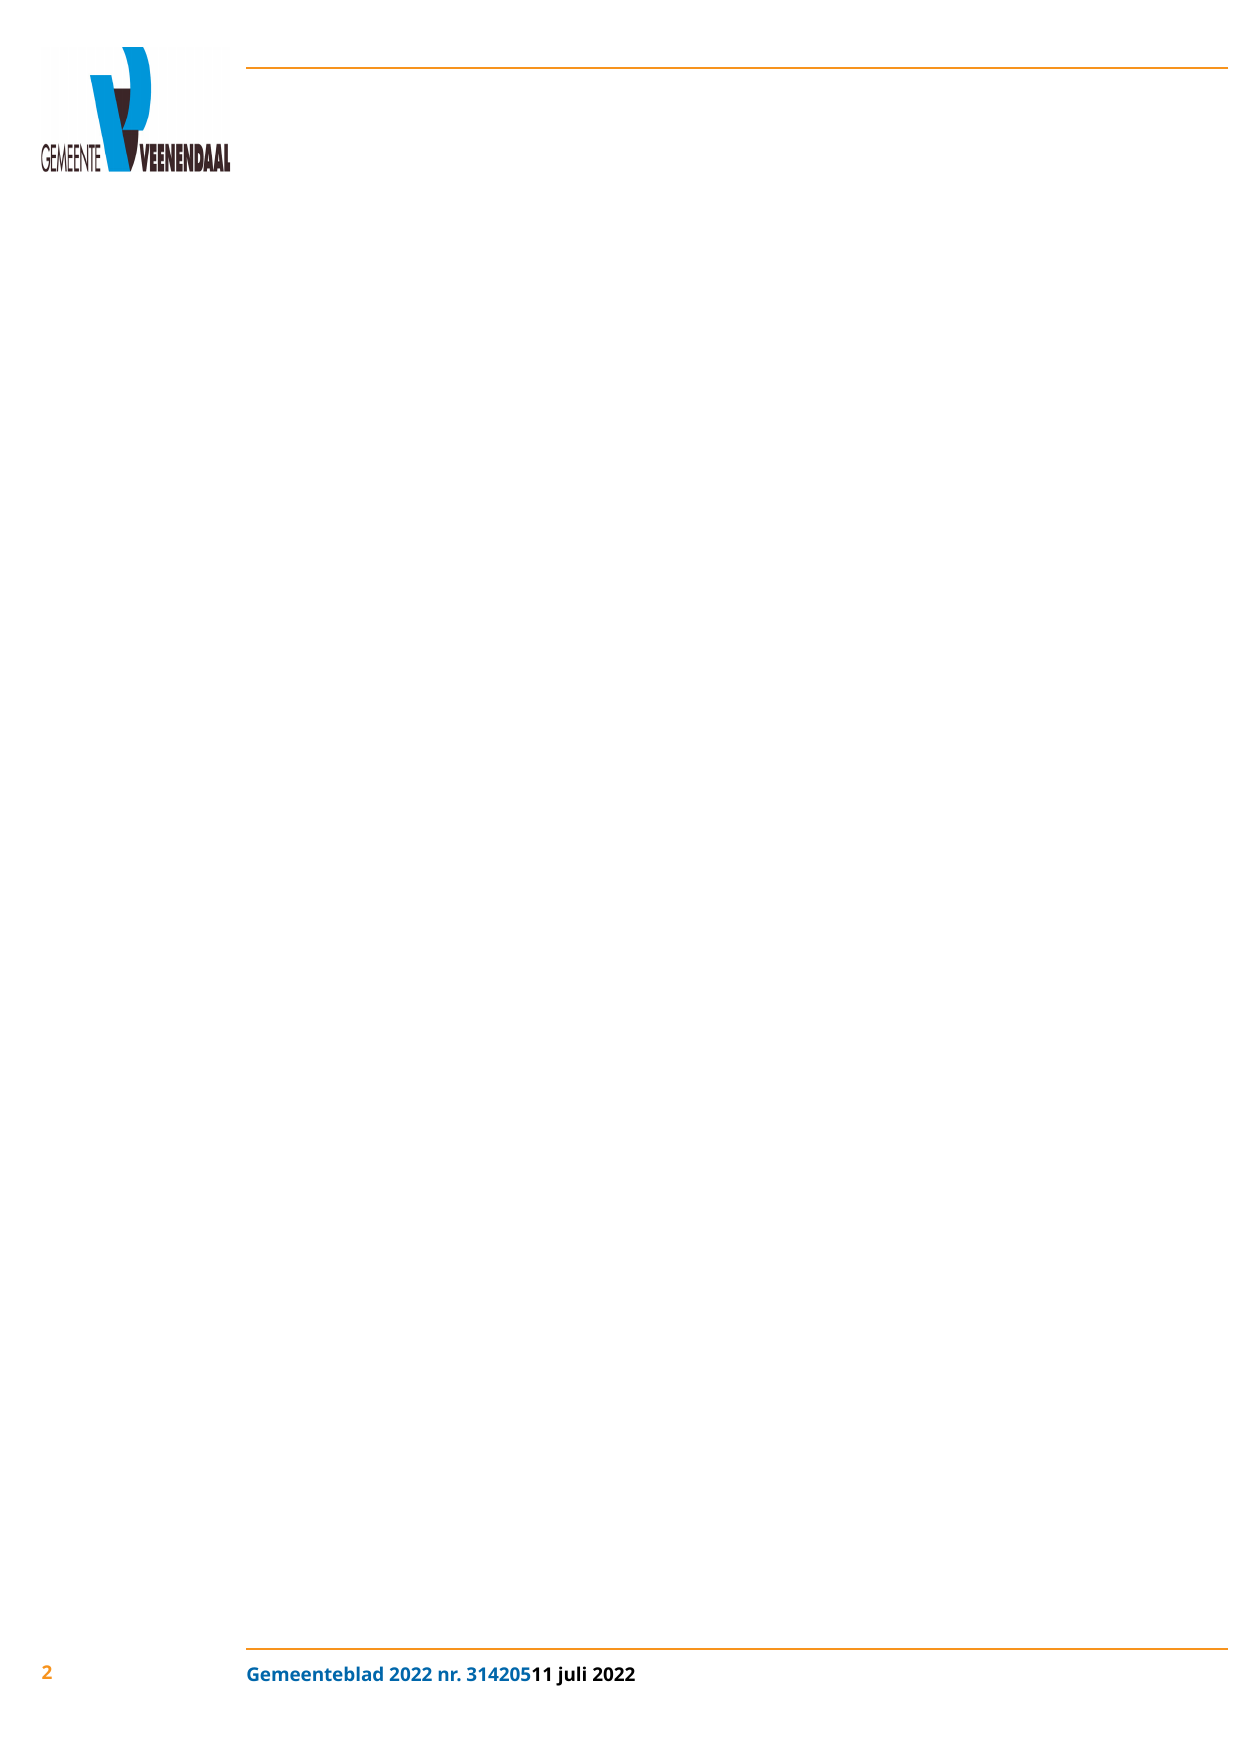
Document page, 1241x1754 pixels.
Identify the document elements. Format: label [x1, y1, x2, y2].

picture [123, 47, 231, 172]
picture [41, 47, 130, 172]
